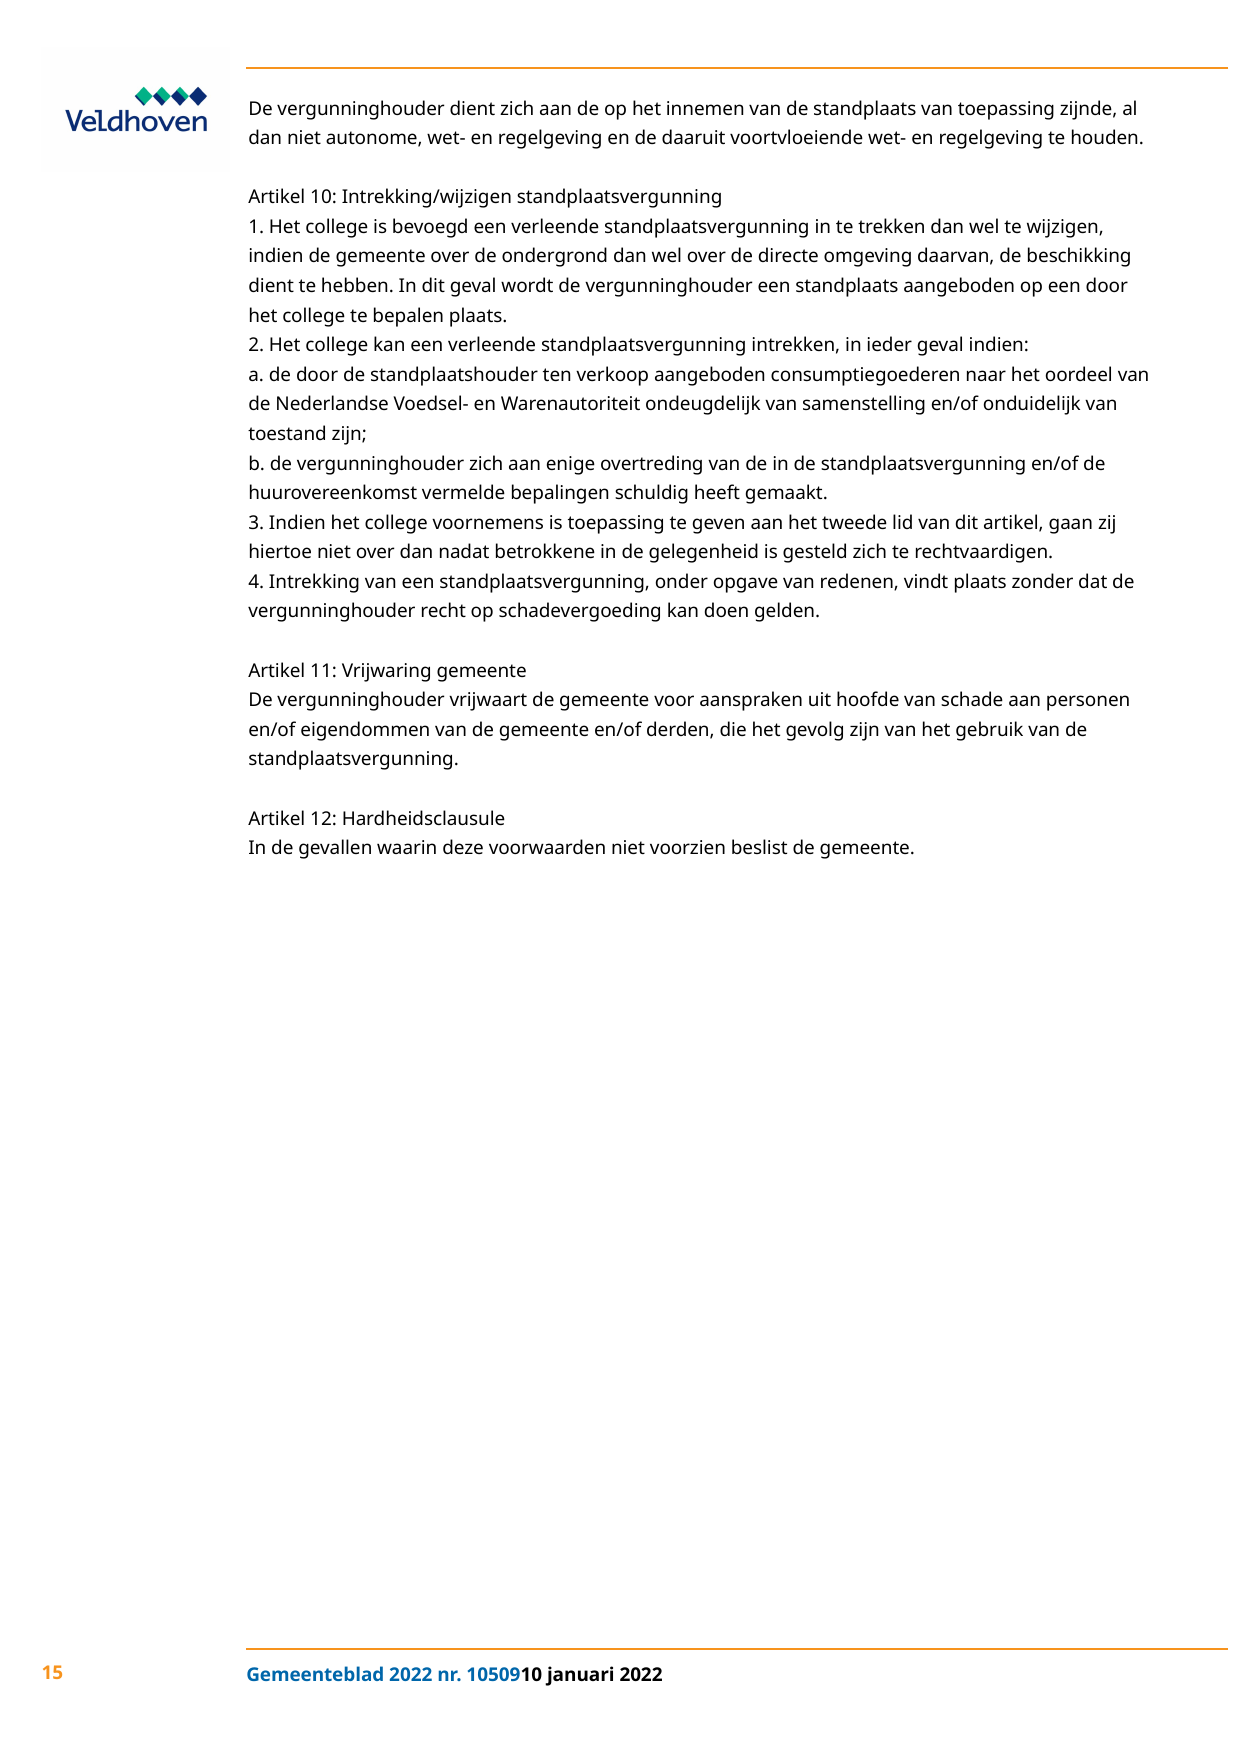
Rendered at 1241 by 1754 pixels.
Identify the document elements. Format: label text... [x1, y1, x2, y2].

text Artikel 10: Intrekking/wijzigen standplaatsvergunning [248, 183, 1152, 209]
text 1. Het college is bevoegd een verleende standplaatsvergunning in te trekken dan wel te wijzigen, indien de gemeente over de ondergrond dan wel over de directe omgeving daarvan, de beschikking dient te hebben. In dit geval wordt de vergunninghouder een standplaats aangeboden op een door het college te bepalen plaats. [248, 213, 1152, 328]
text De vergunninghouder dient zich aan de op het innemen van de standplaats van toepassing zijnde, al dan niet autonome, wet- en regelgeving en de daaruit voortvloeiende wet- en regelgeving te houden. [248, 95, 1152, 150]
text 3. Indien het college voornemens is toepassing te geven aan het tweede lid van dit artikel, gaan zij hiertoe niet over dan nadat betrokkene in de gelegenheid is gesteld zich te rechtvaardigen. [248, 509, 1152, 564]
text Artikel 12: Hardheidsclausule [248, 805, 1152, 831]
text 2. Het college kan een verleende standplaatsvergunning intrekken, in ieder geval indien: [248, 331, 1152, 357]
text b. de vergunninghouder zich aan enige overtreding van de in de standplaatsvergunning en/of de huurovereenkomst vermelde bepalingen schuldig heeft gemaakt. [248, 450, 1152, 505]
text De vergunninghouder vrijwaart de gemeente voor aanspraken uit hoofde van schade aan personen en/of eigendommen van de gemeente en/of derden, die het gevolg zijn van het gebruik van de standplaatsvergunning. [248, 686, 1152, 771]
text In de gevallen waarin deze voorwaarden niet voorzien beslist de gemeente. [248, 834, 1152, 860]
text Artikel 11: Vrijwaring gemeente [248, 657, 1152, 683]
picture [41, 47, 231, 172]
text a. de door de standplaatshouder ten verkoop aangeboden consumptiegoederen naar het oordeel van de Nederlandse Voedsel- en Warenautoriteit ondeugdelijk van samenstelling en/of onduidelijk van toestand zijn; [248, 361, 1152, 446]
text 4. Intrekking van een standplaatsvergunning, onder opgave van redenen, vindt plaats zonder dat de vergunninghouder recht op schadevergoeding kan doen gelden. [248, 568, 1152, 623]
